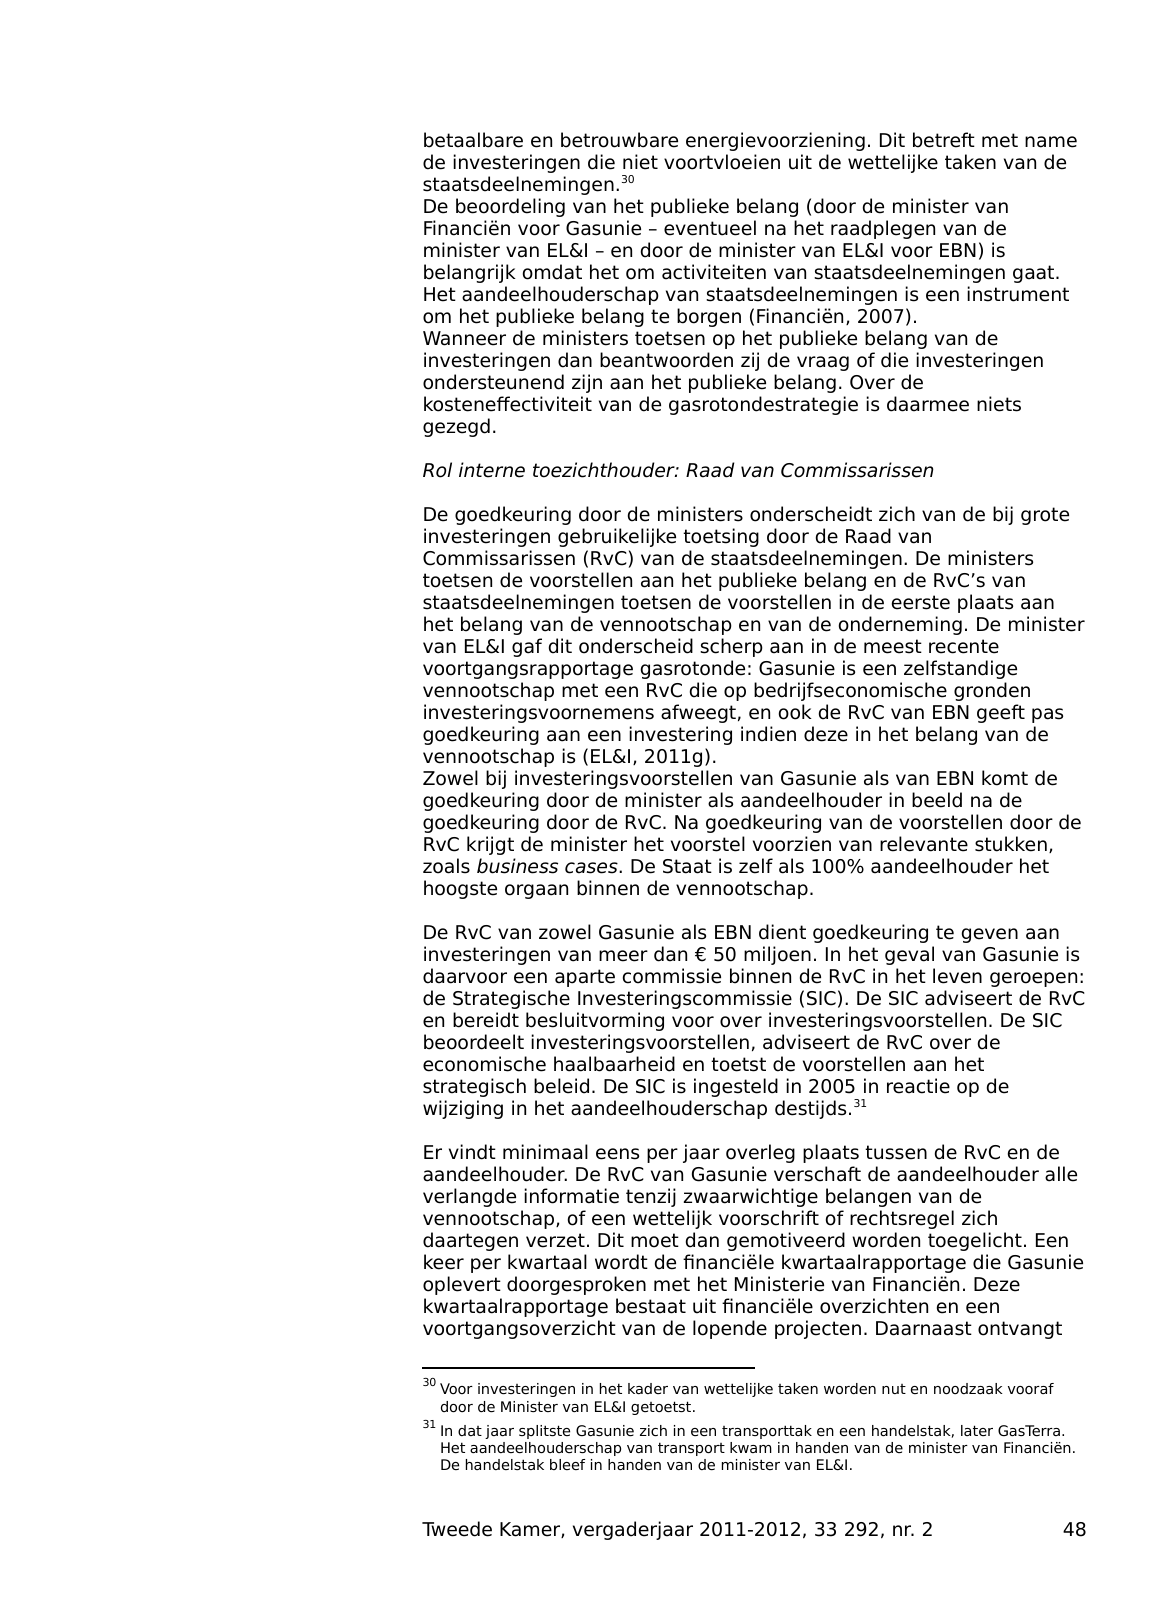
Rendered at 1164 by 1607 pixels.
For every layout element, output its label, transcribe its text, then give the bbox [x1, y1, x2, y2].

text Voor investeringen in het kader van wettelijke taken worden nut en noodzaak vooraf door de Minister van EL&I getoetst. [422, 1377, 1087, 1416]
text De goedkeuring door de ministers onderscheidt zich van de bij grote investeringen gebruikelijke toetsing door de Raad van Commissarissen (RvC) van de staatsdeelnemingen. De ministers toetsen de voorstellen aan het publieke belang en de RvC’s van staatsdeelnemingen toetsen de voorstellen in de eerste plaats aan het belang van de vennootschap en van de onderneming. De minister van EL&I gaf dit onderscheid scherp aan in de meest recente voortgangsrapportage gasrotonde: Gasunie is een zelfstandige vennootschap met een RvC die op bedrijfseconomische gronden investeringsvoornemens afweegt, en ook de RvC van EBN geeft pas goedkeuring aan een investering indien deze in het belang van de vennootschap is (EL&I, 2011g). [422, 504, 1087, 768]
text Zowel bij investeringsvoorstellen van Gasunie als van EBN komt de goedkeuring door de minister als aandeelhouder in beeld na de goedkeuring door de RvC. Na goedkeuring van de voorstellen door de RvC krijgt de minister het voorstel voorzien van relevante stukken, zoals business cases. De Staat is zelf als 100% aandeelhouder het hoogste orgaan binnen de vennootschap. [422, 768, 1087, 899]
text betaalbare en betrouwbare energievoorziening. Dit betreft met name de investeringen die niet voortvloeien uit de wettelijke taken van de staatsdeelnemingen. [422, 130, 1087, 196]
text De beoordeling van het publieke belang (door de minister van Financiën voor Gasunie – eventueel na het raadplegen van de minister van EL&I – en door de minister van EL&I voor EBN) is belangrijk omdat het om activiteiten van staatsdeelnemingen gaat. Het aandeelhouderschap van staatsdeelnemingen is een instrument om het publieke belang te borgen (Financiën, 2007). [422, 196, 1087, 328]
text Wanneer de ministers toetsen op het publieke belang van de investeringen dan beantwoorden zij de vraag of die investeringen ondersteunend zijn aan het publieke belang. Over de kosteneffectiviteit van de gasrotondestrategie is daarmee niets gezegd. [422, 328, 1087, 438]
subtitle Rol interne toezichthouder: Raad van Commissarissen [422, 460, 1087, 482]
text Er vindt minimaal eens per jaar overleg plaats tussen de RvC en de aandeelhouder. De RvC van Gasunie verschaft de aandeelhouder alle verlangde informatie tenzij zwaarwichtige belangen van de vennootschap, of een wettelijk voorschrift of rechtsregel zich daartegen verzet. Dit moet dan gemotiveerd worden toegelicht. Een keer per kwartaal wordt de financiële kwartaalrapportage die Gasunie oplevert doorgesproken met het Ministerie van Financiën. Deze kwartaalrapportage bestaat uit financiële overzichten en een voortgangsoverzicht van de lopende projecten. Daarnaast ontvangt [422, 1142, 1087, 1339]
text De RvC van zowel Gasunie als EBN dient goedkeuring te geven aan investeringen van meer dan € 50 miljoen. In het geval van Gasunie is daarvoor een aparte commissie binnen de RvC in het leven geroepen: de Strategische Investeringscommissie (SIC). De SIC adviseert de RvC en bereidt besluitvorming voor over investeringsvoorstellen. De SIC beoordeelt investeringsvoorstellen, adviseert de RvC over de economische haalbaarheid en toetst de voorstellen aan het strategisch beleid. De SIC is ingesteld in 2005 in reactie op de wijziging in het aandeelhouderschap destijds. [422, 922, 1087, 1119]
text In dat jaar splitste Gasunie zich in een transporttak en een handelstak, later GasTerra. Het aandeelhouderschap van transport kwam in handen van de minister van Financiën. De handelstak bleef in handen van de minister van EL&I. [422, 1418, 1087, 1474]
